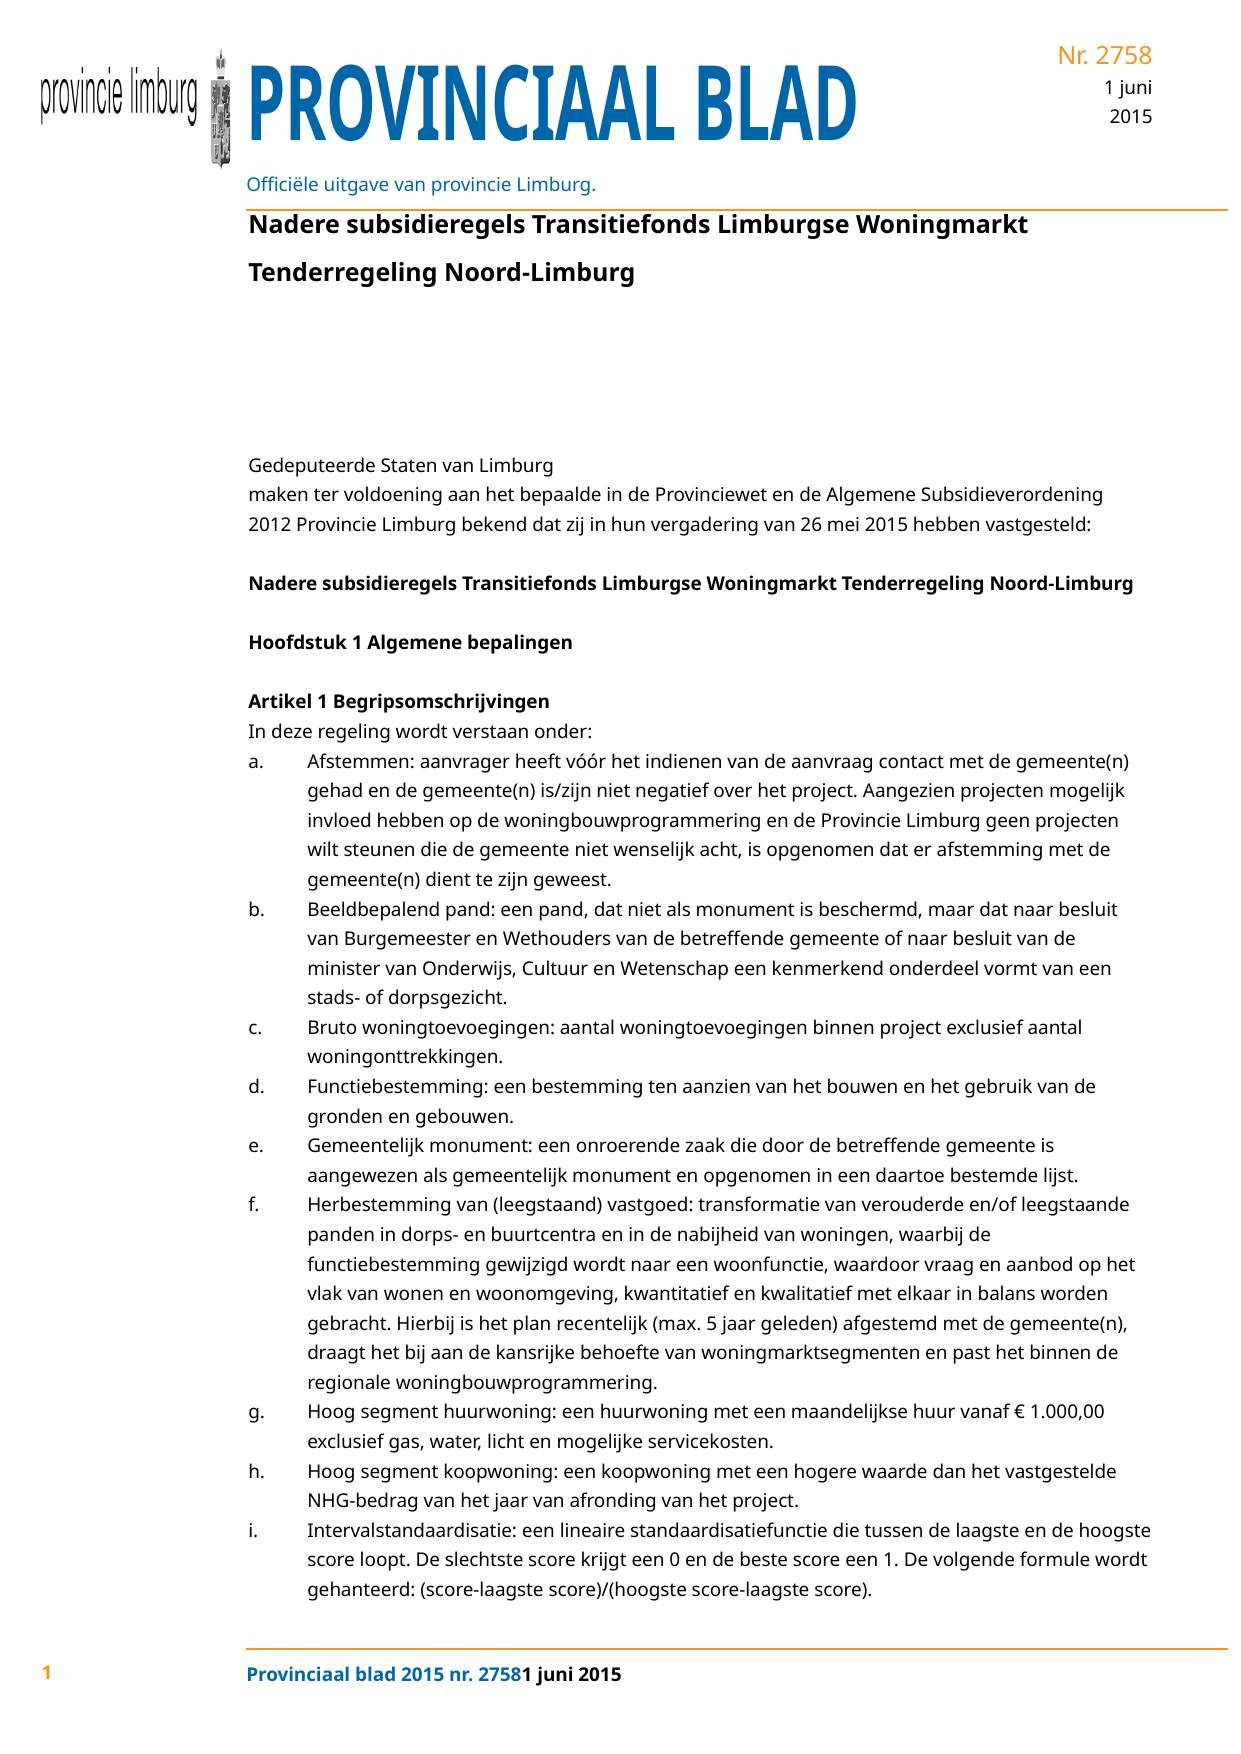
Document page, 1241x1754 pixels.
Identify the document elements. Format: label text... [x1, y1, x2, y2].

text In deze regeling wordt verstaan onder: [248, 718, 1152, 744]
text Hoofdstuk 1 Algemene bepalingen [248, 629, 1152, 655]
text Nadere subsidieregels Transitiefonds Limburgse Woningmarkt Tenderregeling Noord-Limburg [248, 570, 1152, 596]
list Functiebestemming: een bestemming ten aanzien van het bouwen en het gebruik van de gronden en gebouwen. [248, 1073, 1152, 1129]
list Beeldbepalend pand: een pand, dat niet als monument is beschermd, maar dat naar besluit van Burgemeester en Wethouders van de betreffende gemeente of naar besluit van de minister van Onderwijs, Cultuur en Wetenschap een kenmerkend onderdeel vormt van een stads- of dorpsgezicht. [248, 896, 1152, 1010]
list Herbestemming van (leegstaand) vastgoed: transformatie van verouderde en/of leegstaande panden in dorps- en buurtcentra en in de nabijheid van woningen, waarbij de functiebestemming gewijzigd wordt naar een woonfunctie, waardoor vraag en aanbod op het vlak van wonen en woonomgeving, kwantitatief en kwalitatief met elkaar in balans worden gebracht. Hierbij is het plan recentelijk (max. 5 jaar geleden) afgestemd met de gemeente(n), draagt het bij aan de kansrijke behoefte van woningmarktsegmenten en past het binnen de regionale woningbouwprogrammering. [248, 1192, 1152, 1395]
text Artikel 1 Begripsomschrijvingen [248, 689, 1152, 714]
list Hoog segment koopwoning: een koopwoning met een hogere waarde dan het vastgestelde NHG-bedrag van het jaar van afronding van het project. [248, 1458, 1152, 1513]
picture [41, 47, 231, 172]
list Afstemmen: aanvrager heeft vóór het indienen van de aanvraag contact met de gemeente(n) gehad en de gemeente(n) is/zijn niet negatief over het project. Aangezien projecten mogelijk invloed hebben op de woningbouwprogrammering en de Provincie Limburg geen projecten wilt steunen die de gemeente niet wenselijk acht, is opgenomen dat er afstemming met de gemeente(n) dient te zijn geweest. [248, 748, 1152, 892]
text Gedeputeerde Staten van Limburg [248, 452, 1152, 478]
list Bruto woningtoevoegingen: aantal woningtoevoegingen binnen project exclusief aantal woningonttrekkingen. [248, 1014, 1152, 1069]
list Hoog segment huurwoning: een huurwoning met een maandelijkse huur vanaf € 1.000,00 exclusief gas, water, licht en mogelijke servicekosten. [248, 1399, 1152, 1454]
list Intervalstandaardisatie: een lineaire standaardisatiefunctie die tussen de laagste en de hoogste score loopt. De slechtste score krijgt een 0 en de beste score een 1. De volgende formule wordt gehanteerd: (score-laagste score)/(hoogste score-laagste score). [248, 1517, 1152, 1602]
list Gemeentelijk monument: een onroerende zaak die door de betreffende gemeente is aangewezen als gemeentelijk monument en opgenomen in een daartoe bestemde lijst. [248, 1132, 1152, 1188]
text maken ter voldoening aan het bepaalde in de Provinciewet en de Algemene Subsidieverordening 2012 Provincie Limburg bekend dat zij in hun vergadering van 26 mei 2015 hebben vastgesteld: [248, 482, 1152, 537]
text Nadere subsidieregels Transitiefonds Limburgse Woningmarkt Tenderregeling Noord-Limburg [248, 211, 1152, 288]
